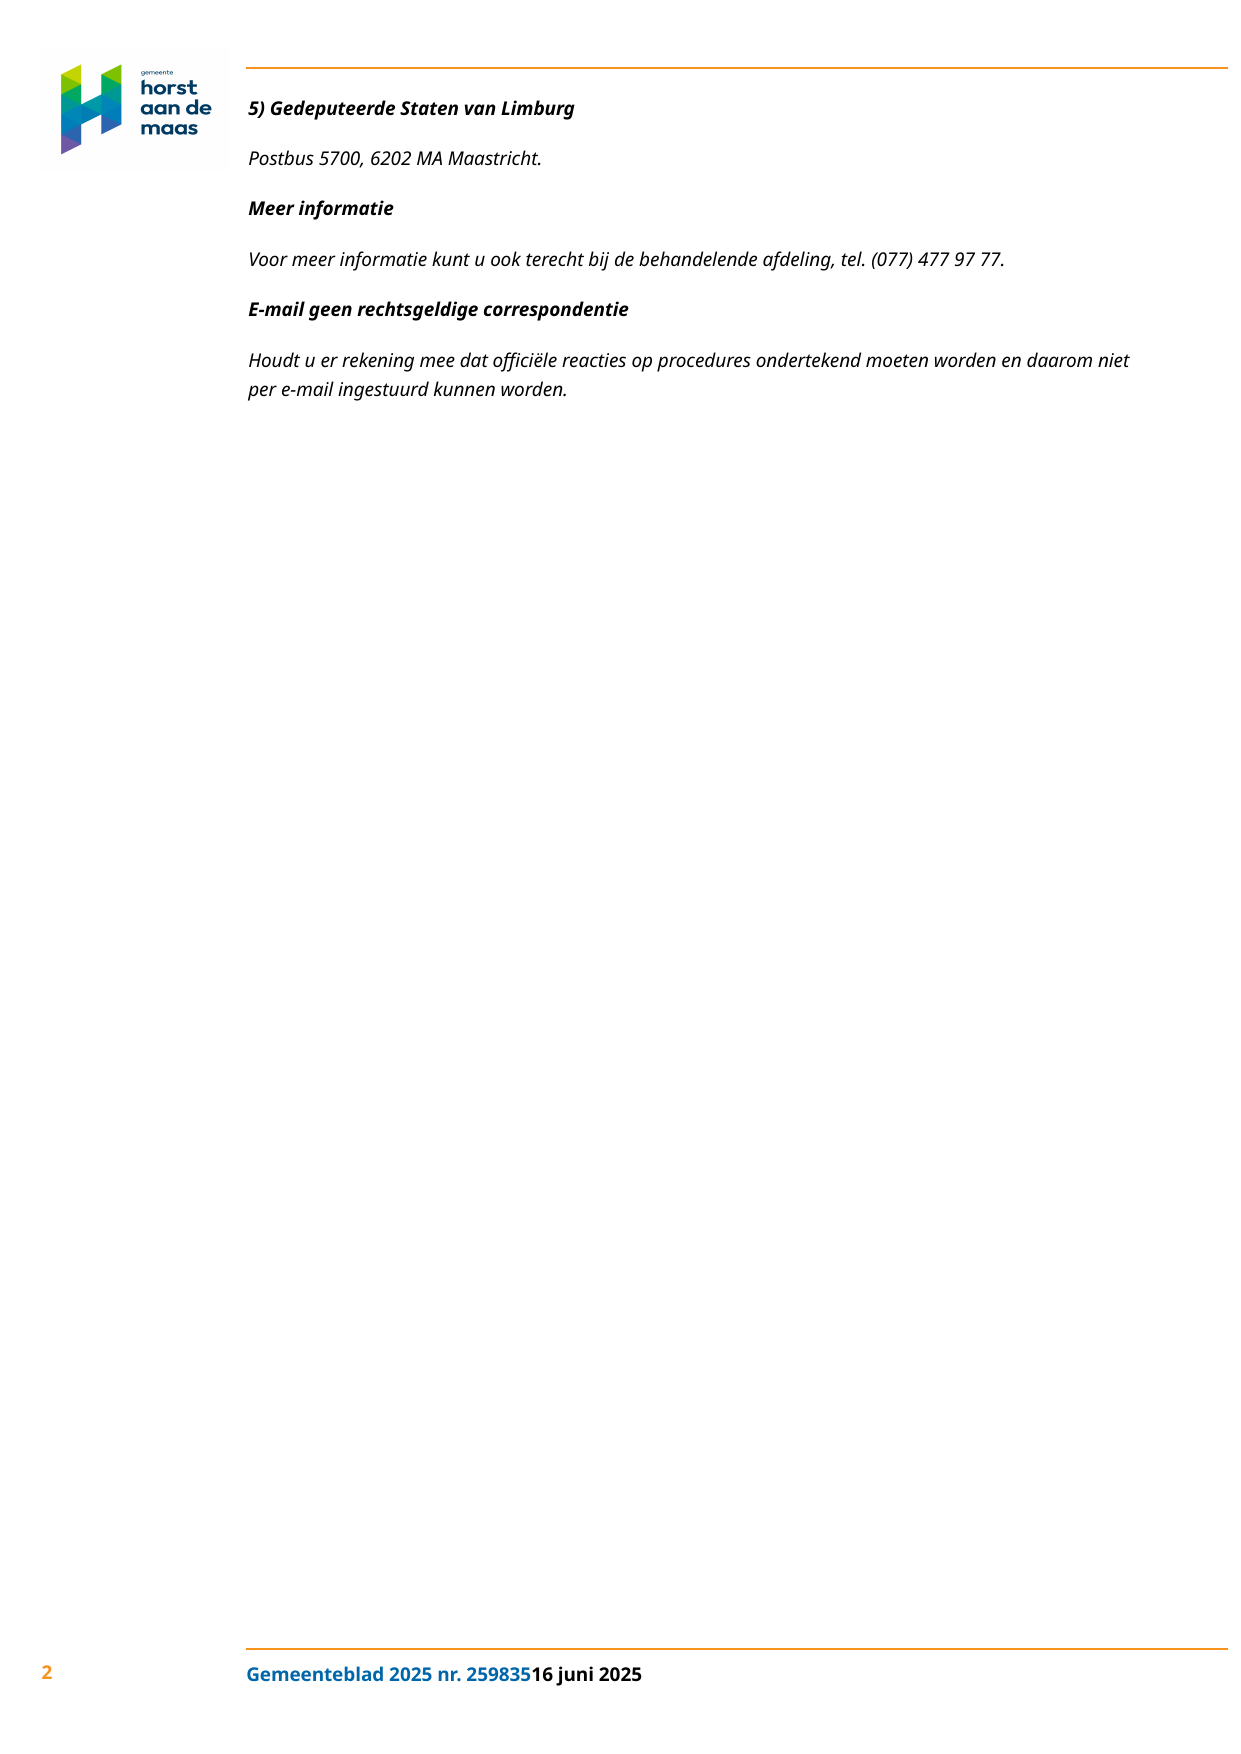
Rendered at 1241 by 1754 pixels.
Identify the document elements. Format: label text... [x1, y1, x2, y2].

text Houdt u er rekening mee dat officiële reacties op procedures ondertekend moeten worden en daarom niet per e-mail ingestuurd kunnen worden. [248, 347, 1152, 402]
text Meer informatie [248, 196, 1152, 221]
text E-mail geen rechtsgeldige correspondentie [248, 296, 1152, 322]
text 5) Gedeputeerde Staten van Limburg [248, 95, 1152, 121]
text Voor meer informatie kunt u ook terecht bij de behandelende afdeling, tel. (077) 477 97 77. [248, 246, 1152, 272]
text Postbus 5700, 6202 MA Maastricht. [248, 145, 1152, 171]
picture [41, 47, 231, 172]
